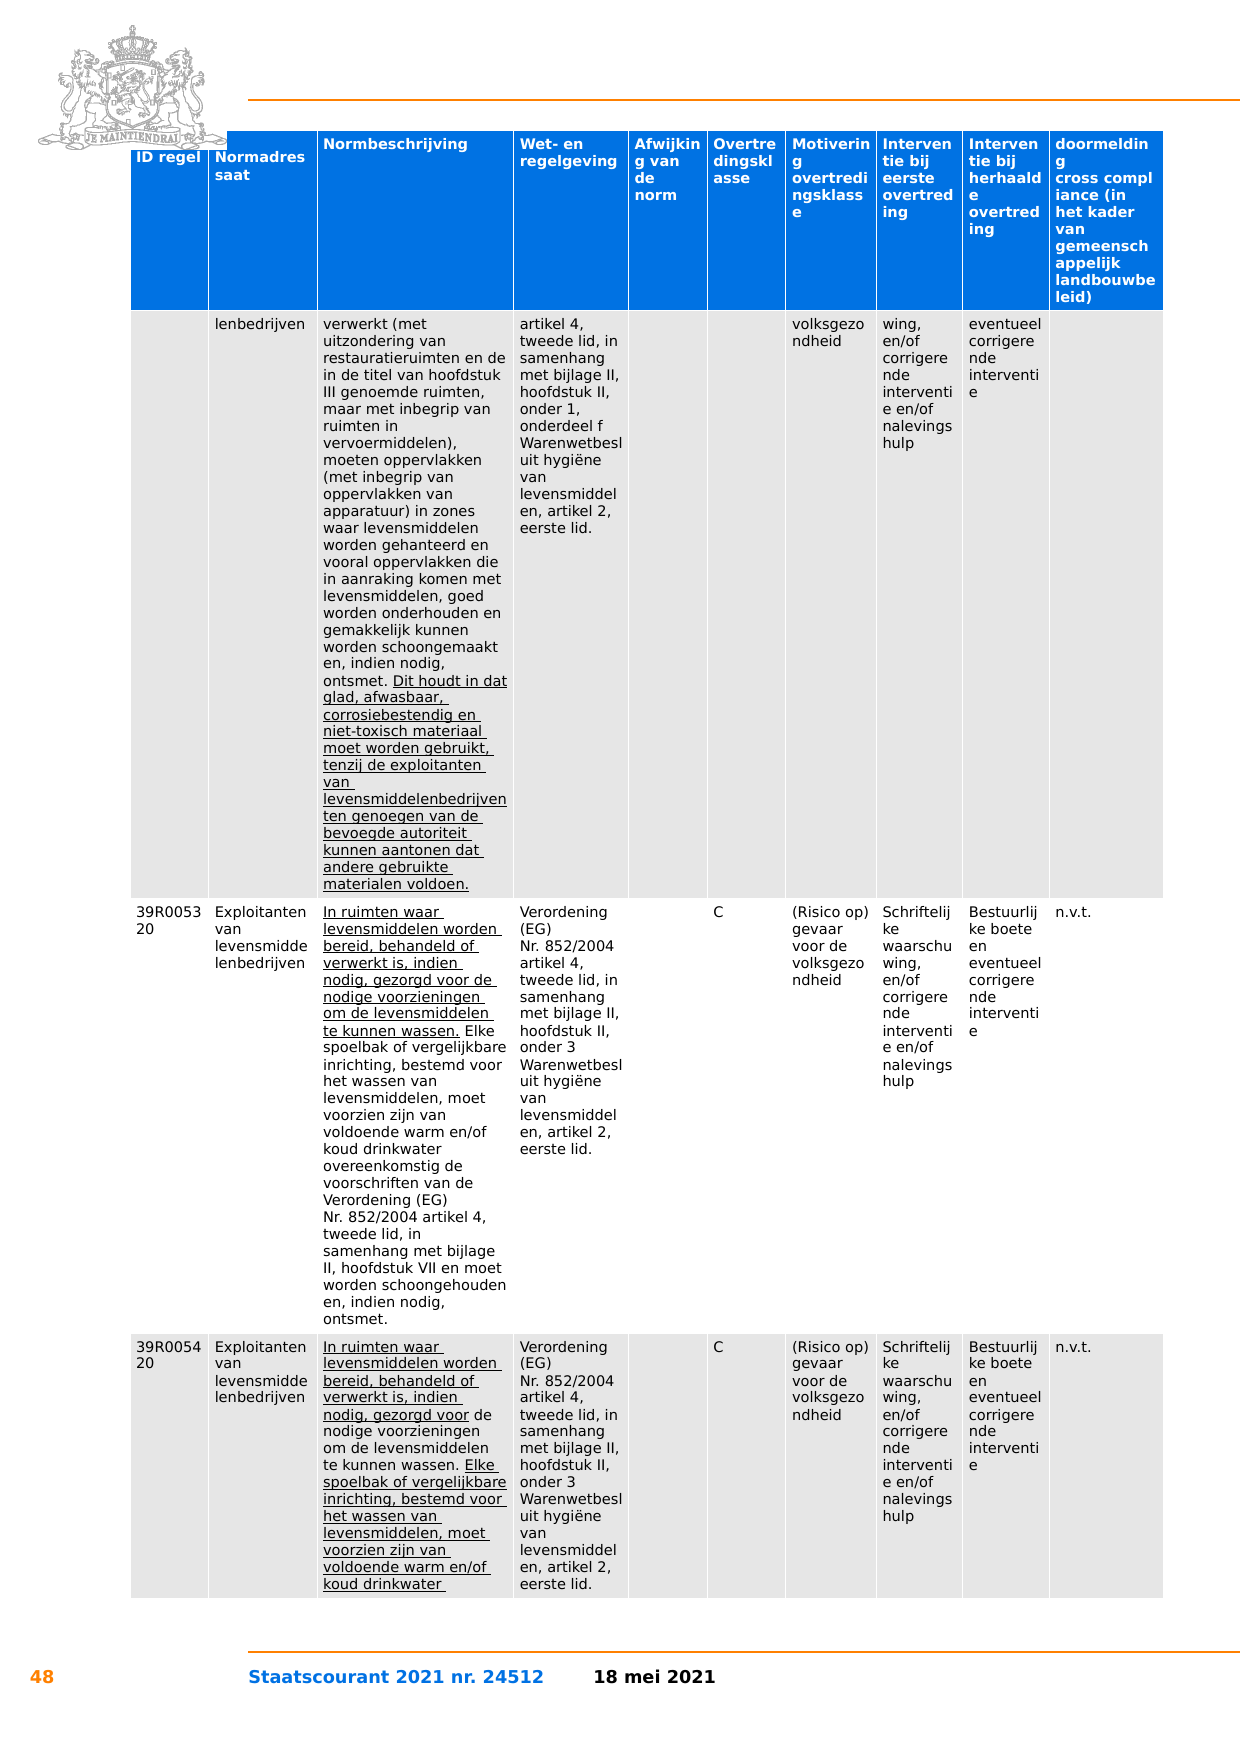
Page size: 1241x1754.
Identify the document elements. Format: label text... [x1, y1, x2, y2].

table_header doormelding cross compliance (in het kader van gemeenschappelijk landbouwbeleid) [1050, 131, 1163, 310]
table_header Motivering overtredingsklasse [786, 131, 876, 310]
table_cell [1050, 311, 1163, 898]
table_cell Verordening (EG) Nr. 852/2004 artikel 4, tweede lid, in samenhang met bijlage II, hoofdstuk II, onder 3 Warenwetbesluit hygiëne van levensmiddelen, artikel 2, eerste lid. [514, 899, 628, 1333]
table_cell Schriftelijke waarschuwing, en/of corrigerende interventie en/of nalevingshulp [877, 1334, 962, 1598]
table_header Normadressaat [209, 131, 317, 310]
table_header Wet- en regelgeving [514, 131, 628, 310]
table_cell n.v.t. [1050, 1334, 1163, 1598]
table_header Normbeschrijving [318, 131, 513, 310]
table_cell 39R005320 [131, 899, 208, 1333]
table_header Interventie bij eerste overtreding [877, 131, 962, 310]
table_cell [629, 311, 707, 898]
table_cell lenbedrijven [209, 311, 317, 898]
picture [38, 25, 227, 150]
table_cell C [708, 1334, 785, 1598]
table_header Overtredingsklasse [708, 131, 785, 310]
table_cell [708, 311, 785, 898]
table_cell Schriftelijke waarschuwing, en/of corrigerende interventie en/of nalevingshulp [877, 899, 962, 1333]
table_cell [629, 1334, 707, 1598]
table_cell 39R005420 [131, 1334, 208, 1598]
table_cell verwerkt (met uitzondering van restauratieruimten en de in de titel van hoofdstuk III genoemde ruimten, maar met inbegrip van ruimten in vervoermiddelen), moeten oppervlakken (met inbegrip van oppervlakken van apparatuur) in zones waar levensmiddelen worden gehanteerd en vooral oppervlakken die in aanraking komen met levensmiddelen, goed worden onderhouden en gemakkelijk kunnen worden schoongemaakt en, indien nodig, ontsmet. Dit houdt in dat glad, afwasbaar, corrosiebestendig en niet-toxisch materiaal moet worden gebruikt, tenzij de exploitanten van levensmiddelenbedrijven ten genoegen van de bevoegde autoriteit kunnen aantonen dat andere gebruikte materialen voldoen. [318, 311, 513, 898]
table_cell Bestuurlijke boete en eventueel corrigerende interventie [963, 899, 1049, 1333]
table_cell wing, en/of corrigerende interventie en/of nalevingshulp [877, 311, 962, 898]
table_cell artikel 4, tweede lid, in samenhang met bijlage II, hoofdstuk II, onder 1, onderdeel f Warenwetbesluit hygiëne van levensmiddelen, artikel 2, eerste lid. [514, 311, 628, 898]
table_header ID regel [131, 150, 208, 310]
table_cell Exploitanten van levensmiddelenbedrijven [209, 1334, 317, 1598]
table_cell In ruimten waar levensmiddelen worden bereid, behandeld of verwerkt is, indien nodig, gezorgd voor de nodige voorzieningen om de levensmiddelen te kunnen wassen. Elke spoelbak of vergelijkbare inrichting, bestemd voor het wassen van levensmiddelen, moet voorzien zijn van voldoende warm en/of koud drinkwater [318, 1334, 513, 1598]
table_cell In ruimten waar levensmiddelen worden bereid, behandeld of verwerkt is, indien nodig, gezorgd voor de nodige voorzieningen om de levensmiddelen te kunnen wassen. Elke spoelbak of vergelijkbare inrichting, bestemd voor het wassen van levensmiddelen, moet voorzien zijn van voldoende warm en/of koud drinkwater overeenkomstig de voorschriften van de Verordening (EG) Nr. 852/2004 artikel 4, tweede lid, in samenhang met bijlage II, hoofdstuk VII en moet worden schoongehouden en, indien nodig, ontsmet. [318, 899, 513, 1333]
table_cell Bestuurlijke boete en eventueel corrigerende interventie [963, 1334, 1049, 1598]
table_cell [131, 311, 208, 898]
table_cell n.v.t. [1050, 899, 1163, 1333]
table_cell [629, 899, 707, 1333]
table_header Afwijking van de norm [629, 131, 707, 310]
table_cell (Risico op) gevaar voor de volksgezondheid [786, 1334, 876, 1598]
table_cell eventueel corrigerende interventie [963, 311, 1049, 898]
table_cell Exploitanten van levensmiddelenbedrijven [209, 899, 317, 1333]
table_cell (Risico op) gevaar voor de volksgezondheid [786, 899, 876, 1333]
table_header Interventie bij herhaalde overtreding [963, 131, 1049, 310]
table_cell C [708, 899, 785, 1333]
table_cell Verordening (EG) Nr. 852/2004 artikel 4, tweede lid, in samenhang met bijlage II, hoofdstuk II, onder 3 Warenwetbesluit hygiëne van levensmiddelen, artikel 2, eerste lid. [514, 1334, 628, 1598]
table_cell volksgezondheid [786, 311, 876, 898]
